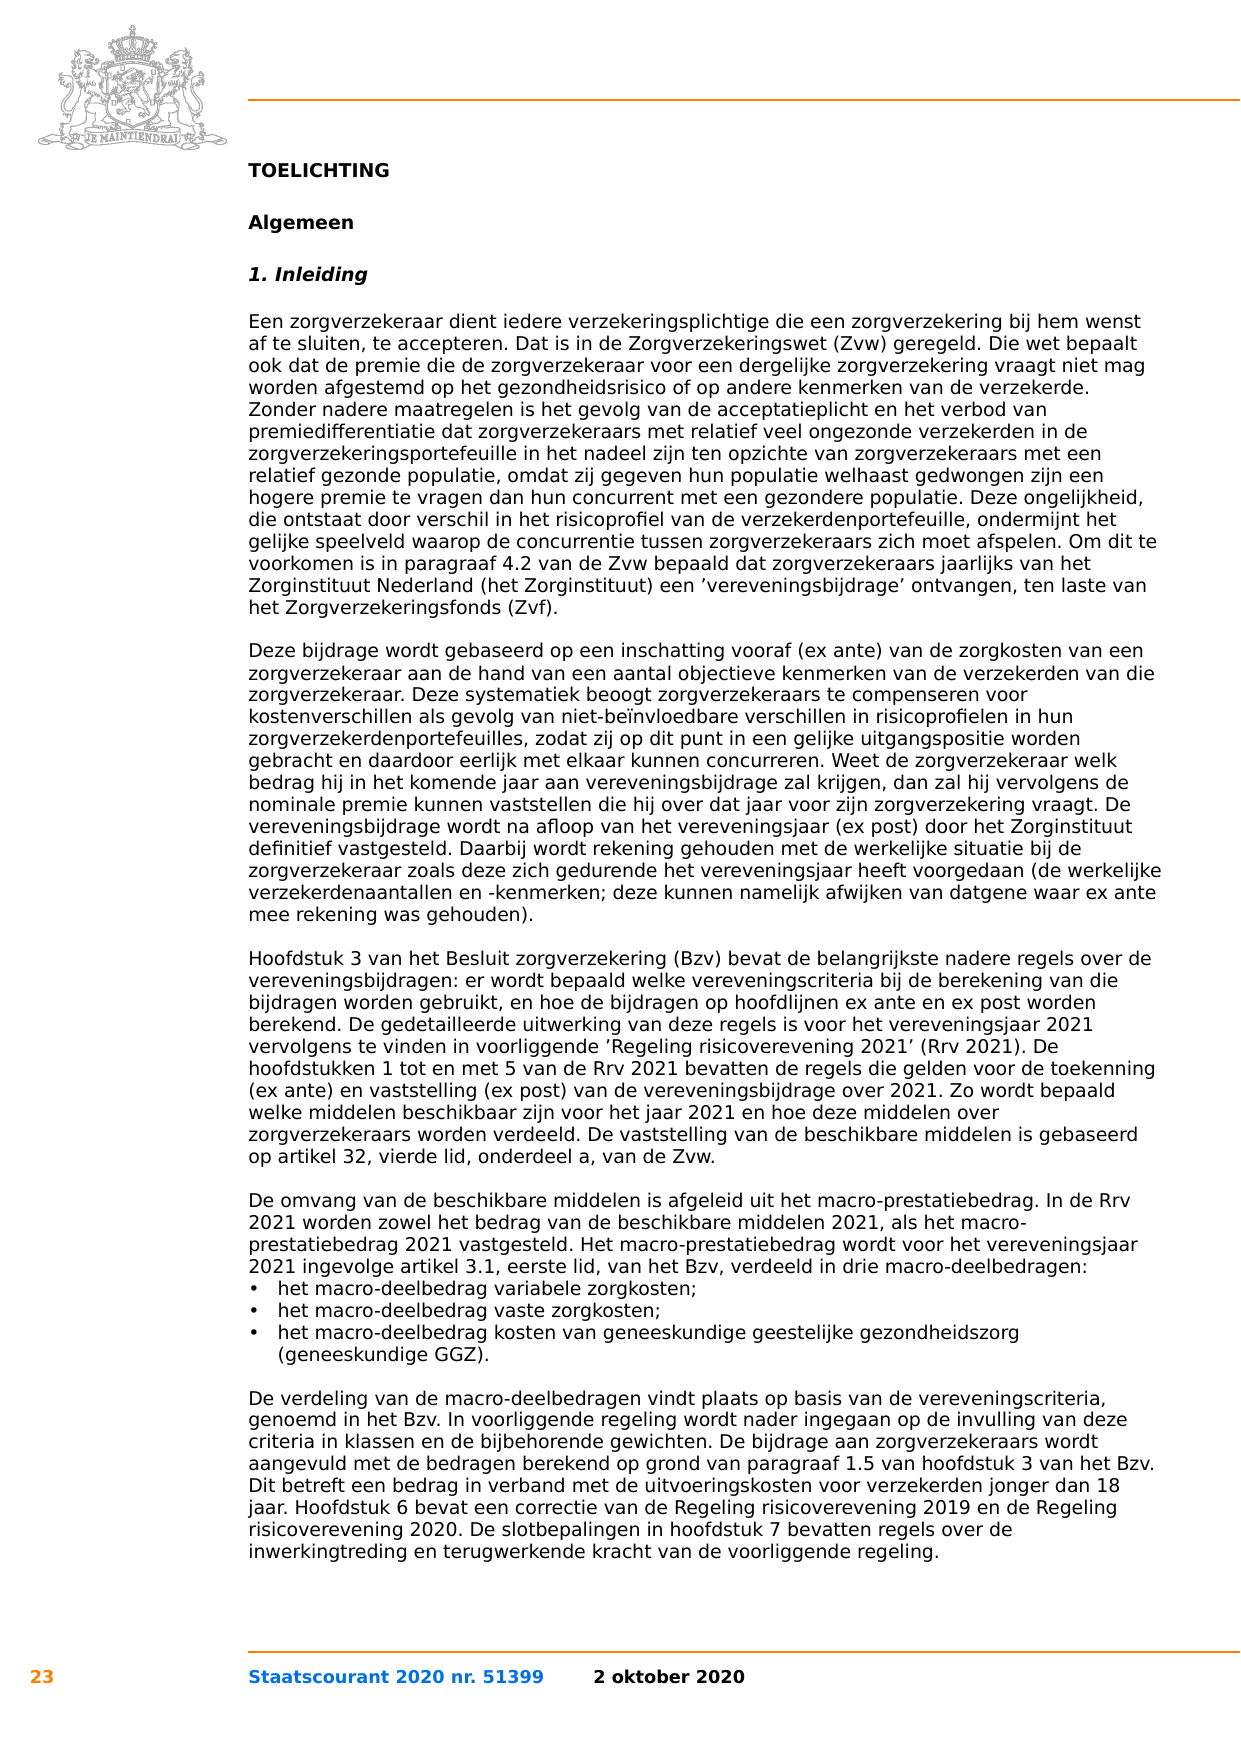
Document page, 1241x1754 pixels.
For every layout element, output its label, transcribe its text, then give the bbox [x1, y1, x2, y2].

text De omvang van de beschikbare middelen is afgeleid uit het macro-prestatiebedrag. In de Rrv 2021 worden zowel het bedrag van de beschikbare middelen 2021, als het macro-prestatiebedrag 2021 vastgesteld. Het macro-prestatiebedrag wordt voor het vereveningsjaar 2021 ingevolge artikel 3.1, eerste lid, van het Bzv, verdeeld in drie macro-deelbedragen: [248, 1190, 1163, 1278]
subtitle Algemeen [248, 212, 1163, 234]
text Hoofdstuk 3 van het Besluit zorgverzekering (Bzv) bevat de belangrijkste nadere regels over de vereveningsbijdragen: er wordt bepaald welke vereveningscriteria bij de berekening van die bijdragen worden gebruikt, en hoe de bijdragen op hoofdlijnen ex ante en ex post worden berekend. De gedetailleerde uitwerking van deze regels is voor het vereveningsjaar 2021 vervolgens te vinden in voorliggende ’Regeling risicoverevening 2021’ (Rrv 2021). De hoofdstukken 1 tot en met 5 van de Rrv 2021 bevatten de regels die gelden voor de toekenning (ex ante) en vaststelling (ex post) van de vereveningsbijdrage over 2021. Zo wordt bepaald welke middelen beschikbaar zijn voor het jaar 2021 en hoe deze middelen over zorgverzekeraars worden verdeeld. De vaststelling van de beschikbare middelen is gebaseerd op artikel 32, vierde lid, onderdeel a, van de Zvw. [248, 948, 1163, 1168]
text De verdeling van de macro-deelbedragen vindt plaats op basis van de vereveningscriteria, genoemd in het Bzv. In voorliggende regeling wordt nader ingegaan op de invulling van deze criteria in klassen en de bijbehorende gewichten. De bijdrage aan zorgverzekeraars wordt aangevuld met de bedragen berekend op grond van paragraaf 1.5 van hoofdstuk 3 van het Bzv. Dit betreft een bedrag in verband met de uitvoeringskosten voor verzekerden jonger dan 18 jaar. Hoofdstuk 6 bevat een correctie van de Regeling risicoverevening 2019 en de Regeling risicoverevening 2020. De slotbepalingen in hoofdstuk 7 bevatten regels over de inwerkingtreding en terugwerkende kracht van de voorliggende regeling. [248, 1387, 1163, 1563]
picture [38, 25, 227, 150]
text • het macro-deelbedrag vaste zorgkosten; [248, 1299, 1163, 1322]
text • het macro-deelbedrag kosten van geneeskundige geestelijke gezondheidszorg (geneeskundige GGZ). [248, 1322, 1163, 1366]
text Een zorgverzekeraar dient iedere verzekeringsplichtige die een zorgverzekering bij hem wenst af te sluiten, te accepteren. Dat is in de Zorgverzekeringswet (Zvw) geregeld. Die wet bepaalt ook dat de premie die de zorgverzekeraar voor een dergelijke zorgverzekering vraagt niet mag worden afgestemd op het gezondheidsrisico of op andere kenmerken van de verzekerde. Zonder nadere maatregelen is het gevolg van de acceptatieplicht en het verbod van premiedifferentiatie dat zorgverzekeraars met relatief veel ongezonde verzekerden in de zorgverzekeringsportefeuille in het nadeel zijn ten opzichte van zorgverzekeraars met een relatief gezonde populatie, omdat zij gegeven hun populatie welhaast gedwongen zijn een hogere premie te vragen dan hun concurrent met een gezondere populatie. Deze ongelijkheid, die ontstaat door verschil in het risicoprofiel van de verzekerdenportefeuille, ondermijnt het gelijke speelveld waarop de concurrentie tussen zorgverzekeraars zich moet afspelen. Om dit te voorkomen is in paragraaf 4.2 van de Zvw bepaald dat zorgverzekeraars jaarlijks van het Zorginstituut Nederland (het Zorginstituut) een ’vereveningsbijdrage’ ontvangen, ten laste van het Zorgverzekeringsfonds (Zvf). [248, 311, 1163, 618]
text Deze bijdrage wordt gebaseerd op een inschatting vooraf (ex ante) van de zorgkosten van een zorgverzekeraar aan de hand van een aantal objectieve kenmerken van de verzekerden van die zorgverzekeraar. Deze systematiek beoogt zorgverzekeraars te compenseren voor kostenverschillen als gevolg van niet-beïnvloedbare verschillen in risicoprofielen in hun zorgverzekerdenportefeuilles, zodat zij op dit punt in een gelijke uitgangspositie worden gebracht en daardoor eerlijk met elkaar kunnen concurreren. Weet de zorgverzekeraar welk bedrag hij in het komende jaar aan vereveningsbijdrage zal krijgen, dan zal hij vervolgens de nominale premie kunnen vaststellen die hij over dat jaar voor zijn zorgverzekering vraagt. De vereveningsbijdrage wordt na afloop van het vereveningsjaar (ex post) door het Zorginstituut definitief vastgesteld. Daarbij wordt rekening gehouden met de werkelijke situatie bij de zorgverzekeraar zoals deze zich gedurende het vereveningsjaar heeft voorgedaan (de werkelijke verzekerdenaantallen en -kenmerken; deze kunnen namelijk afwijken van datgene waar ex ante mee rekening was gehouden). [248, 640, 1163, 926]
subtitle 1. Inleiding [248, 264, 1163, 286]
text • het macro-deelbedrag variabele zorgkosten; [248, 1278, 1163, 1299]
subtitle TOELICHTING [248, 160, 1163, 182]
